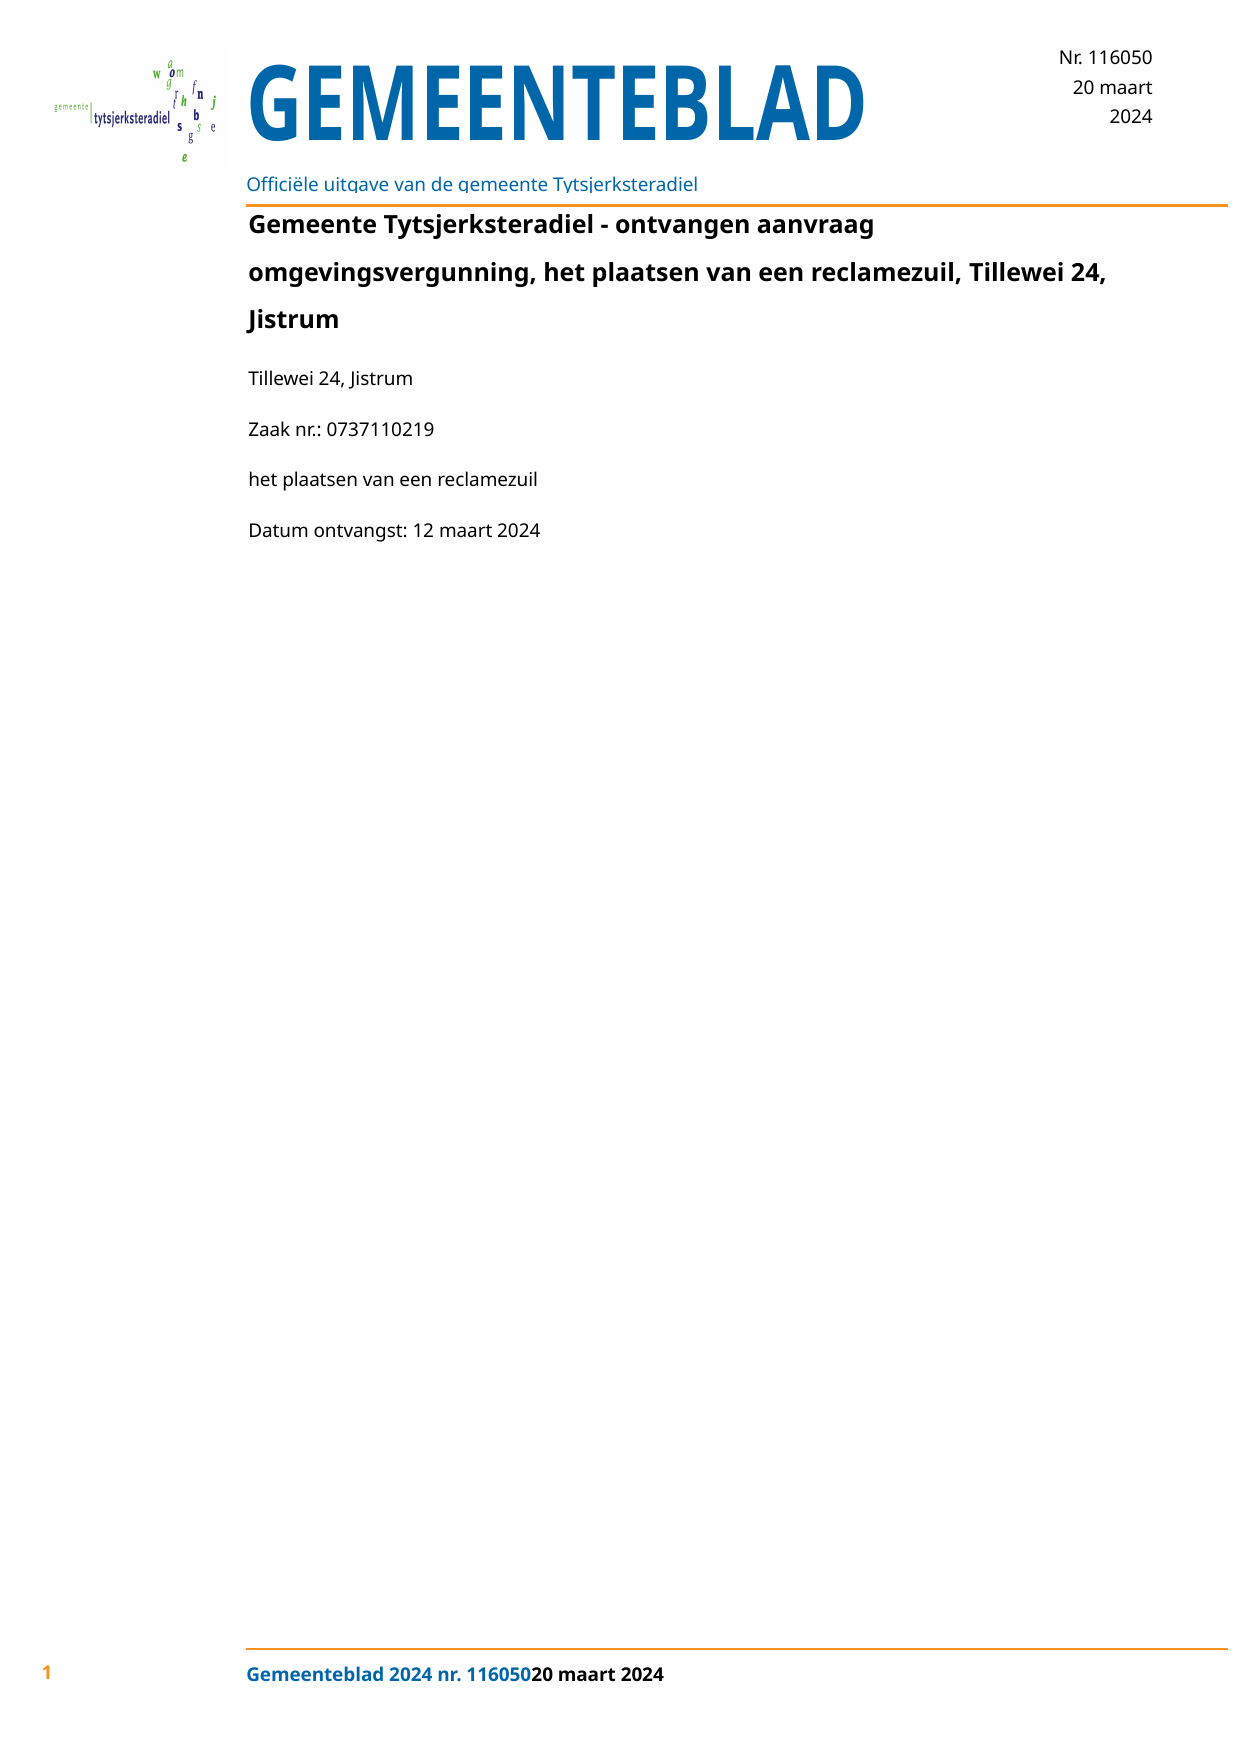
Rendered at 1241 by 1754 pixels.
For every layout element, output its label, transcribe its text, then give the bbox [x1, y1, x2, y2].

text het plaatsen van een reclamezuil [248, 466, 1152, 492]
text Zaak nr.: 0737110219 [248, 416, 1152, 442]
text Gemeente Tytsjerksteradiel - ontvangen aanvraag omgevingsvergunning, het plaatsen van een reclamezuil, Tillewei 24, Jistrum [248, 207, 1152, 336]
text Datum ontvangst: 12 maart 2024 [248, 517, 1152, 542]
picture [41, 47, 231, 172]
text Tillewei 24, Jistrum [248, 366, 1152, 391]
